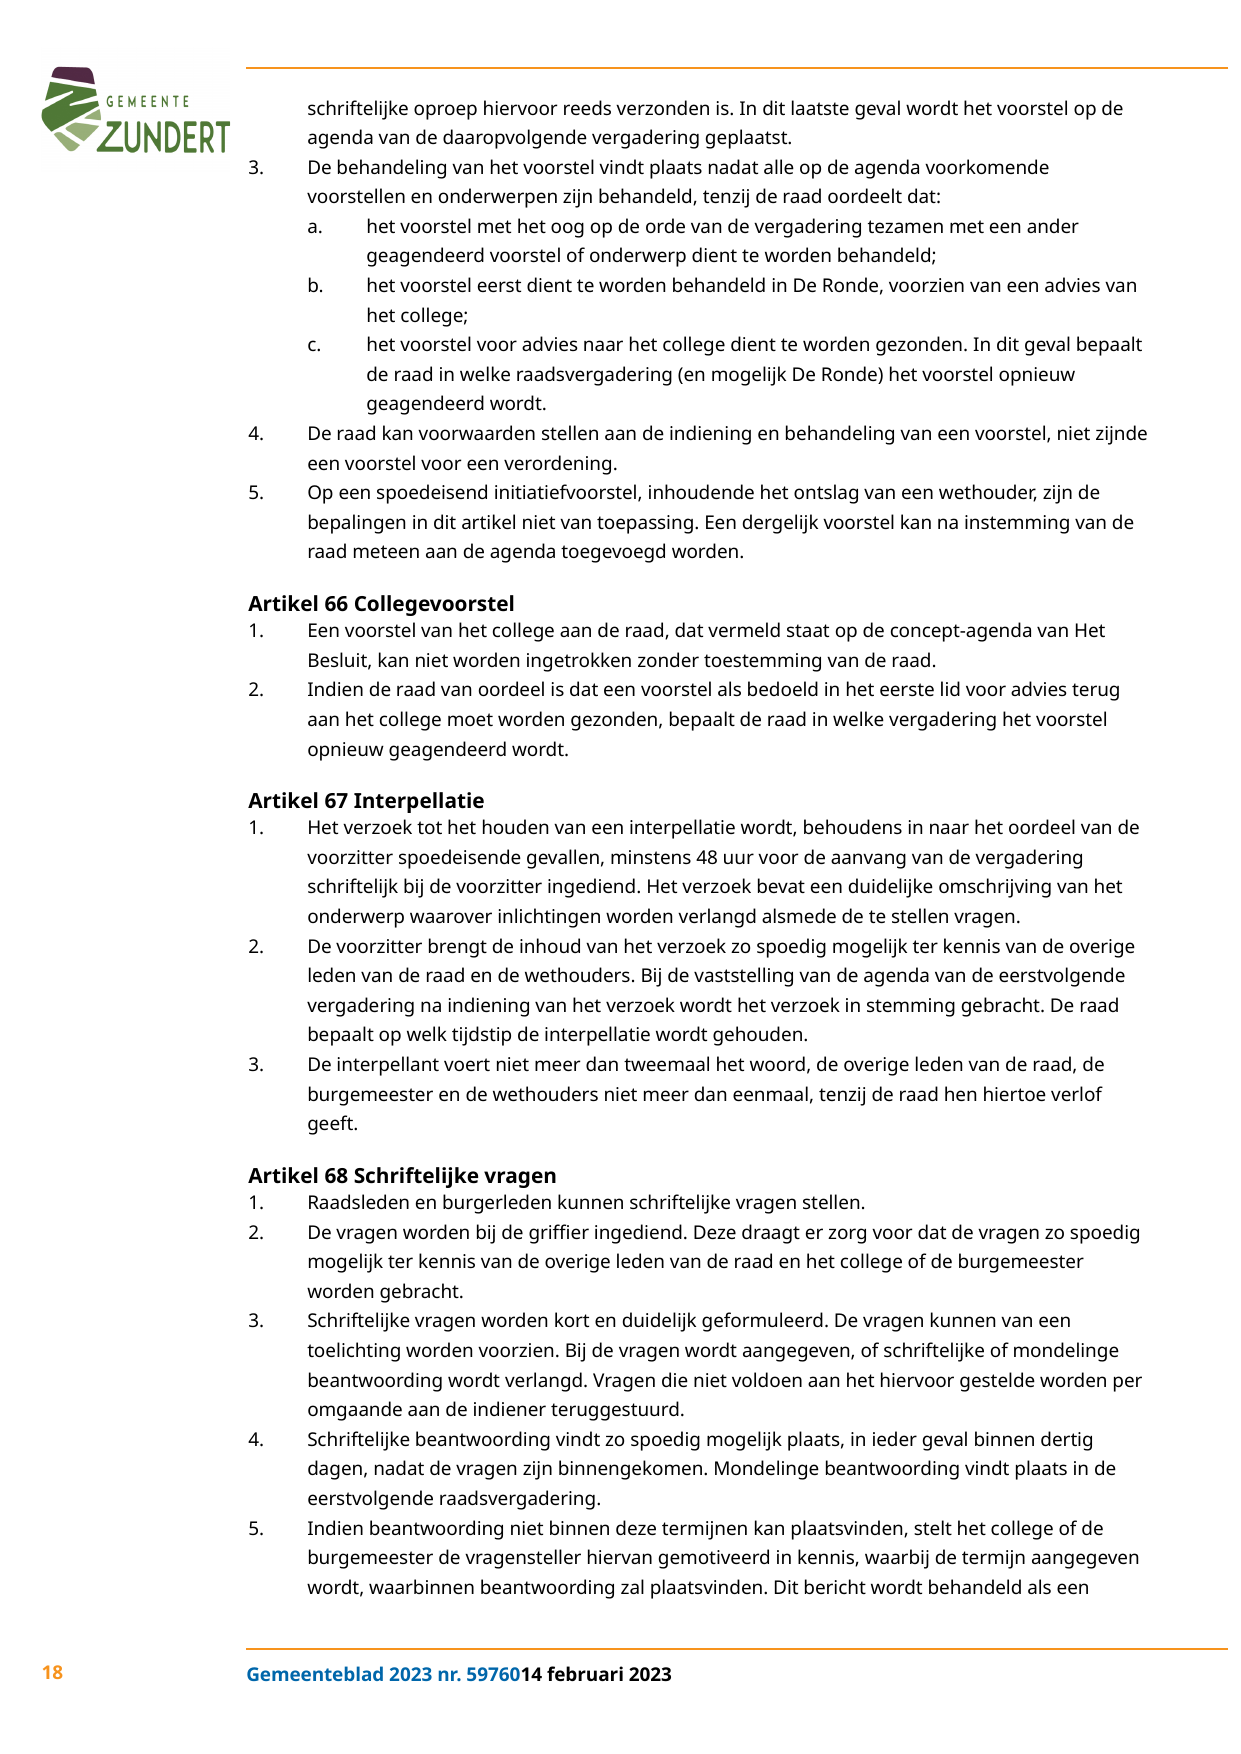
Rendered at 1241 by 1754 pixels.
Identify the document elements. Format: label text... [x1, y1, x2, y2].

list het voorstel voor advies naar het college dient te worden gezonden. In dit geval bepaalt de raad in welke raadsvergadering (en mogelijk De Ronde) het voorstel opnieuw geagendeerd wordt. [307, 331, 1152, 416]
list Indien beantwoording niet binnen deze termijnen kan plaatsvinden, stelt het college of de burgemeester de vragensteller hiervan gemotiveerd in kennis, waarbij de termijn aangegeven wordt, waarbinnen beantwoording zal plaatsvinden. Dit bericht wordt behandeld als een [248, 1515, 1152, 1599]
list Raadsleden en burgerleden kunnen schriftelijke vragen stellen. [248, 1189, 1152, 1215]
list Schriftelijke beantwoording vindt zo spoedig mogelijk plaats, in ieder geval binnen dertig dagen, nadat de vragen zijn binnengekomen. Mondelinge beantwoording vindt plaats in de eerstvolgende raadsvergadering. [248, 1426, 1152, 1511]
list De interpellant voert niet meer dan tweemaal het woord, de overige leden van de raad, de burgemeester en de wethouders niet meer dan eenmaal, tenzij de raad hen hiertoe verlof geeft. [248, 1051, 1152, 1136]
text Artikel 66 Collegevoorstel [248, 589, 1152, 617]
list Een voorstel van het college aan de raad, dat vermeld staat op de concept-agenda van Het Besluit, kan niet worden ingetrokken zonder toestemming van de raad. [248, 617, 1152, 673]
list Indien de raad van oordeel is dat een voorstel als bedoeld in het eerste lid voor advies terug aan het college moet worden gezonden, bepaalt de raad in welke vergadering het voorstel opnieuw geagendeerd wordt. [248, 677, 1152, 761]
list het voorstel met het oog op de orde van de vergadering tezamen met een ander geagendeerd voorstel of onderwerp dient te worden behandeld; [307, 213, 1152, 268]
text Artikel 67 Interpellatie [248, 786, 1152, 814]
list De vragen worden bij de griffier ingediend. Deze draagt er zorg voor dat de vragen zo spoedig mogelijk ter kennis van de overige leden van de raad en het college of de burgemeester worden gebracht. [248, 1219, 1152, 1304]
list De behandeling van het voorstel vindt plaats nadat alle op de agenda voorkomende voorstellen en onderwerpen zijn behandeld, tenzij de raad oordeelt dat: [248, 154, 1152, 209]
list Schriftelijke vragen worden kort en duidelijk geformuleerd. De vragen kunnen van een toelichting worden voorzien. Bij de vragen wordt aangegeven, of schriftelijke of mondelinge beantwoording wordt verlangd. Vragen die niet voldoen aan het hiervoor gestelde worden per omgaande aan de indiener teruggestuurd. [248, 1308, 1152, 1422]
list het voorstel eerst dient te worden behandeld in De Ronde, voorzien van een advies van het college; [307, 272, 1152, 328]
list schriftelijke oproep hiervoor reeds verzonden is. In dit laatste geval wordt het voorstel op de agenda van de daaropvolgende vergadering geplaatst. [248, 95, 1152, 150]
list Op een spoedeisend initiatiefvoorstel, inhoudende het ontslag van een wethouder, zijn de bepalingen in dit artikel niet van toepassing. Een dergelijk voorstel kan na instemming van de raad meteen aan de agenda toegevoegd worden. [248, 479, 1152, 564]
list Het verzoek tot het houden van een interpellatie wordt, behoudens in naar het oordeel van de voorzitter spoedeisende gevallen, minstens 48 uur voor de aanvang van de vergadering schriftelijk bij de voorzitter ingediend. Het verzoek bevat een duidelijke omschrijving van het onderwerp waarover inlichtingen worden verlangd alsmede de te stellen vragen. [248, 814, 1152, 929]
list De raad kan voorwaarden stellen aan de indiening en behandeling van een voorstel, niet zijnde een voorstel voor een verordening. [248, 420, 1152, 476]
text Artikel 68 Schriftelijke vragen [248, 1161, 1152, 1189]
list De voorzitter brengt de inhoud van het verzoek zo spoedig mogelijk ter kennis van de overige leden van de raad en de wethouders. Bij de vaststelling van de agenda van de eerstvolgende vergadering na indiening van het verzoek wordt het verzoek in stemming gebracht. De raad bepaalt op welk tijdstip de interpellatie wordt gehouden. [248, 933, 1152, 1047]
picture [41, 47, 231, 172]
